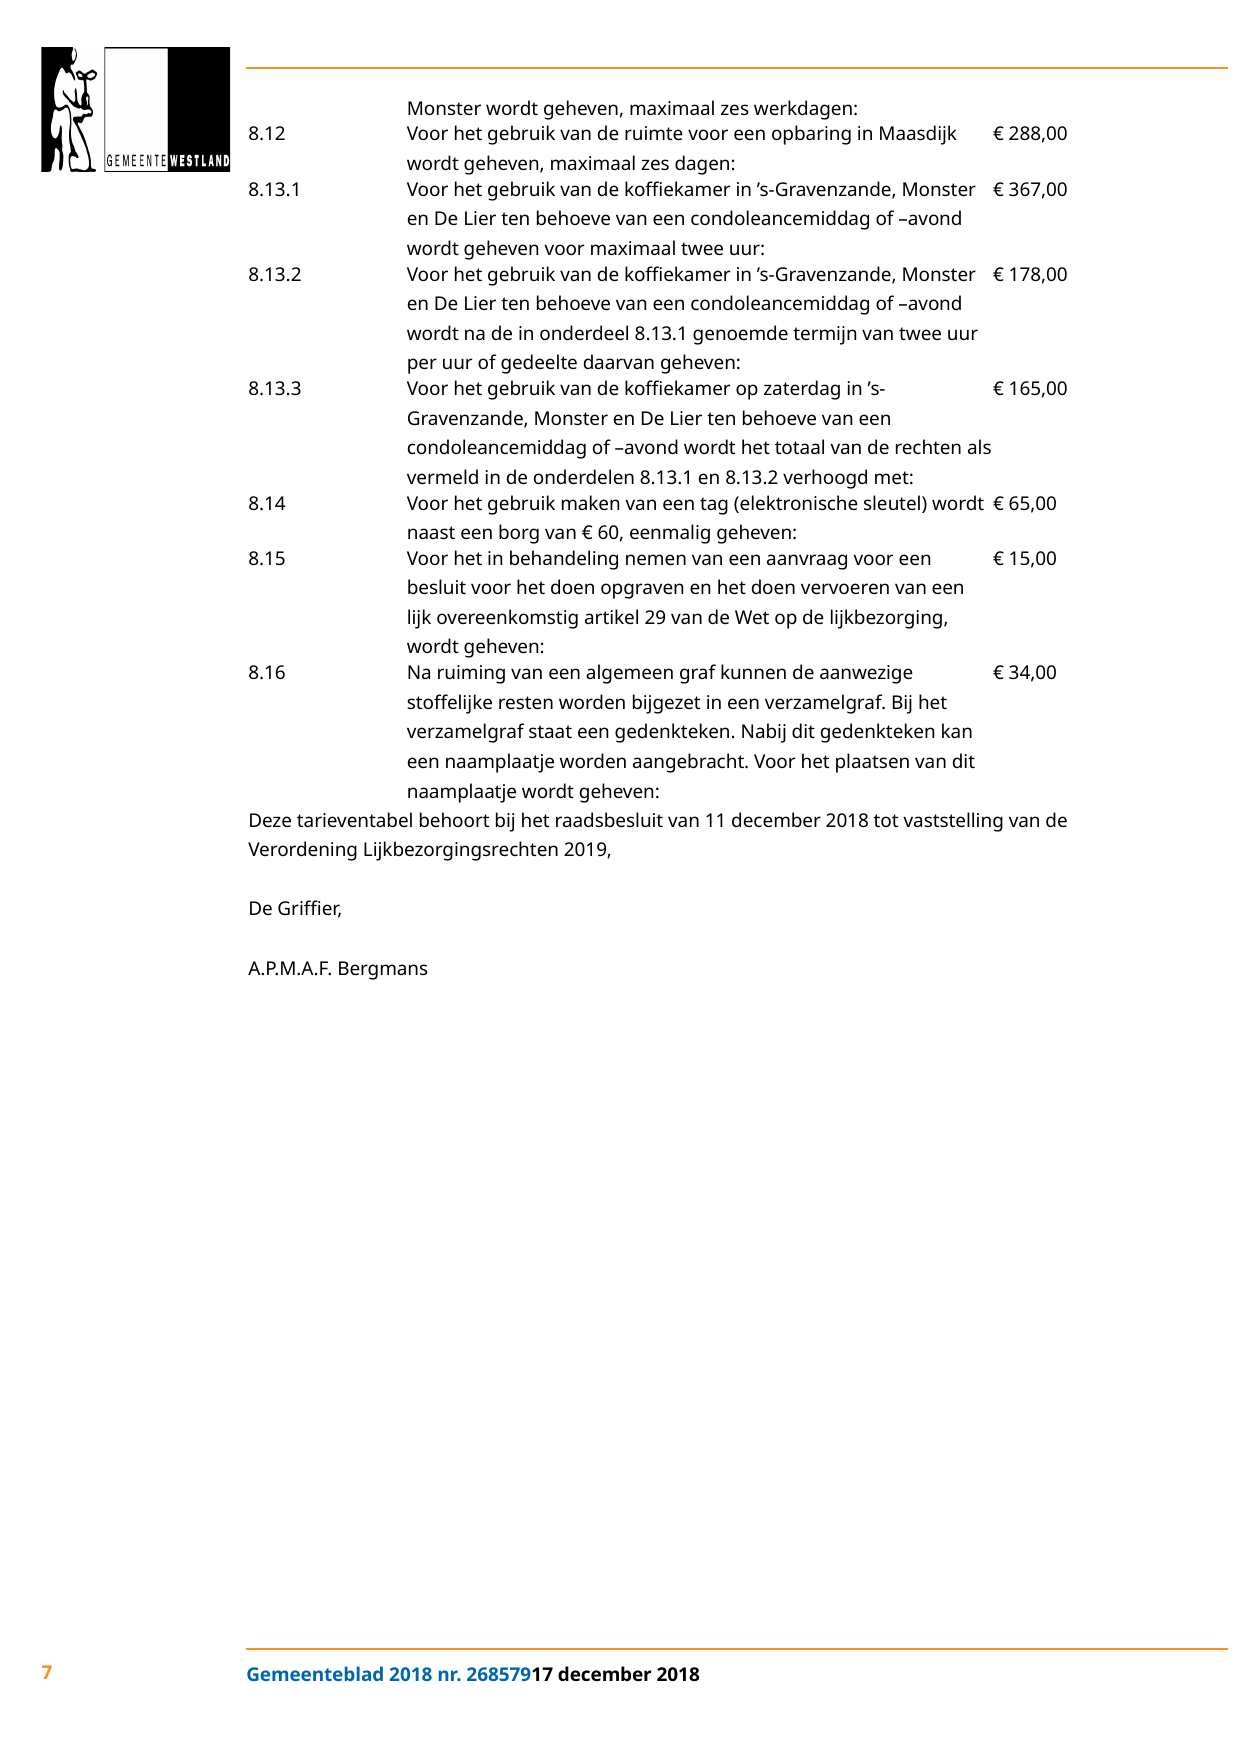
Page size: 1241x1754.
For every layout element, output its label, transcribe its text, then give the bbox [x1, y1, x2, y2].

table_cell Voor het gebruik van de koffiekamer op zaterdag in ’s-Gravenzande, Monster en De Lier ten behoeve van een condoleancemiddag of –avond wordt het totaal van de rechten als vermeld in de onderdelen 8.13.1 en 8.13.2 verhoogd met: [407, 375, 993, 490]
table_cell Voor het gebruik van de ruimte voor een opbaring in Maasdijk wordt geheven, maximaal zes dagen: [407, 121, 993, 176]
table_cell Monster wordt geheven, maximaal zes werkdagen: [407, 95, 993, 121]
text De Griffier, [248, 896, 1152, 921]
table_cell Na ruiming van een algemeen graf kunnen de aanwezige stoffelijke resten worden bijgezet in een verzamelgraf. Bij het verzamelgraf staat een gedenkteken. Nabij dit gedenkteken kan een naamplaatje worden aangebracht. Voor het plaatsen van dit naamplaatje wordt geheven: [407, 660, 993, 803]
picture [41, 47, 231, 172]
table_cell 8.13.2 [248, 261, 407, 375]
table_cell 8.16 [248, 660, 407, 803]
text Deze tarieventabel behoort bij het raadsbesluit van 11 december 2018 tot vaststelling van de [248, 807, 1152, 832]
table_cell [993, 95, 1152, 121]
table_cell 8.14 [248, 490, 407, 545]
table_cell Voor het gebruik maken van een tag (elektronische sleutel) wordt naast een borg van € 60, eenmalig geheven: [407, 490, 993, 545]
table_cell € 288,00 [993, 121, 1152, 176]
table_cell € 34,00 [993, 660, 1152, 803]
table_cell € 165,00 [993, 375, 1152, 490]
table_cell 8.12 [248, 121, 407, 176]
table_cell 8.13.3 [248, 375, 407, 490]
table_cell Voor het gebruik van de koffiekamer in ’s-Gravenzande, Monster en De Lier ten behoeve van een condoleancemiddag of –avond wordt geheven voor maximaal twee uur: [407, 176, 993, 261]
table_cell Voor het in behandeling nemen van een aanvraag voor een besluit voor het doen opgraven en het doen vervoeren van een lijk overeenkomstig artikel 29 van de Wet op de lijkbezorging, wordt geheven: [407, 545, 993, 659]
table_cell € 15,00 [993, 545, 1152, 659]
table_cell [248, 95, 407, 121]
text Verordening Lijkbezorgingsrechten 2019, [248, 836, 1152, 862]
table_cell Voor het gebruik van de koffiekamer in ’s-Gravenzande, Monster en De Lier ten behoeve van een condoleancemiddag of –avond wordt na de in onderdeel 8.13.1 genoemde termijn van twee uur per uur of gedeelte daarvan geheven: [407, 261, 993, 375]
table_cell 8.15 [248, 545, 407, 659]
table_cell € 65,00 [993, 490, 1152, 545]
table_cell € 178,00 [993, 261, 1152, 375]
table_cell 8.13.1 [248, 176, 407, 261]
text A.P.M.A.F. Bergmans [248, 955, 1152, 980]
table_cell € 367,00 [993, 176, 1152, 261]
